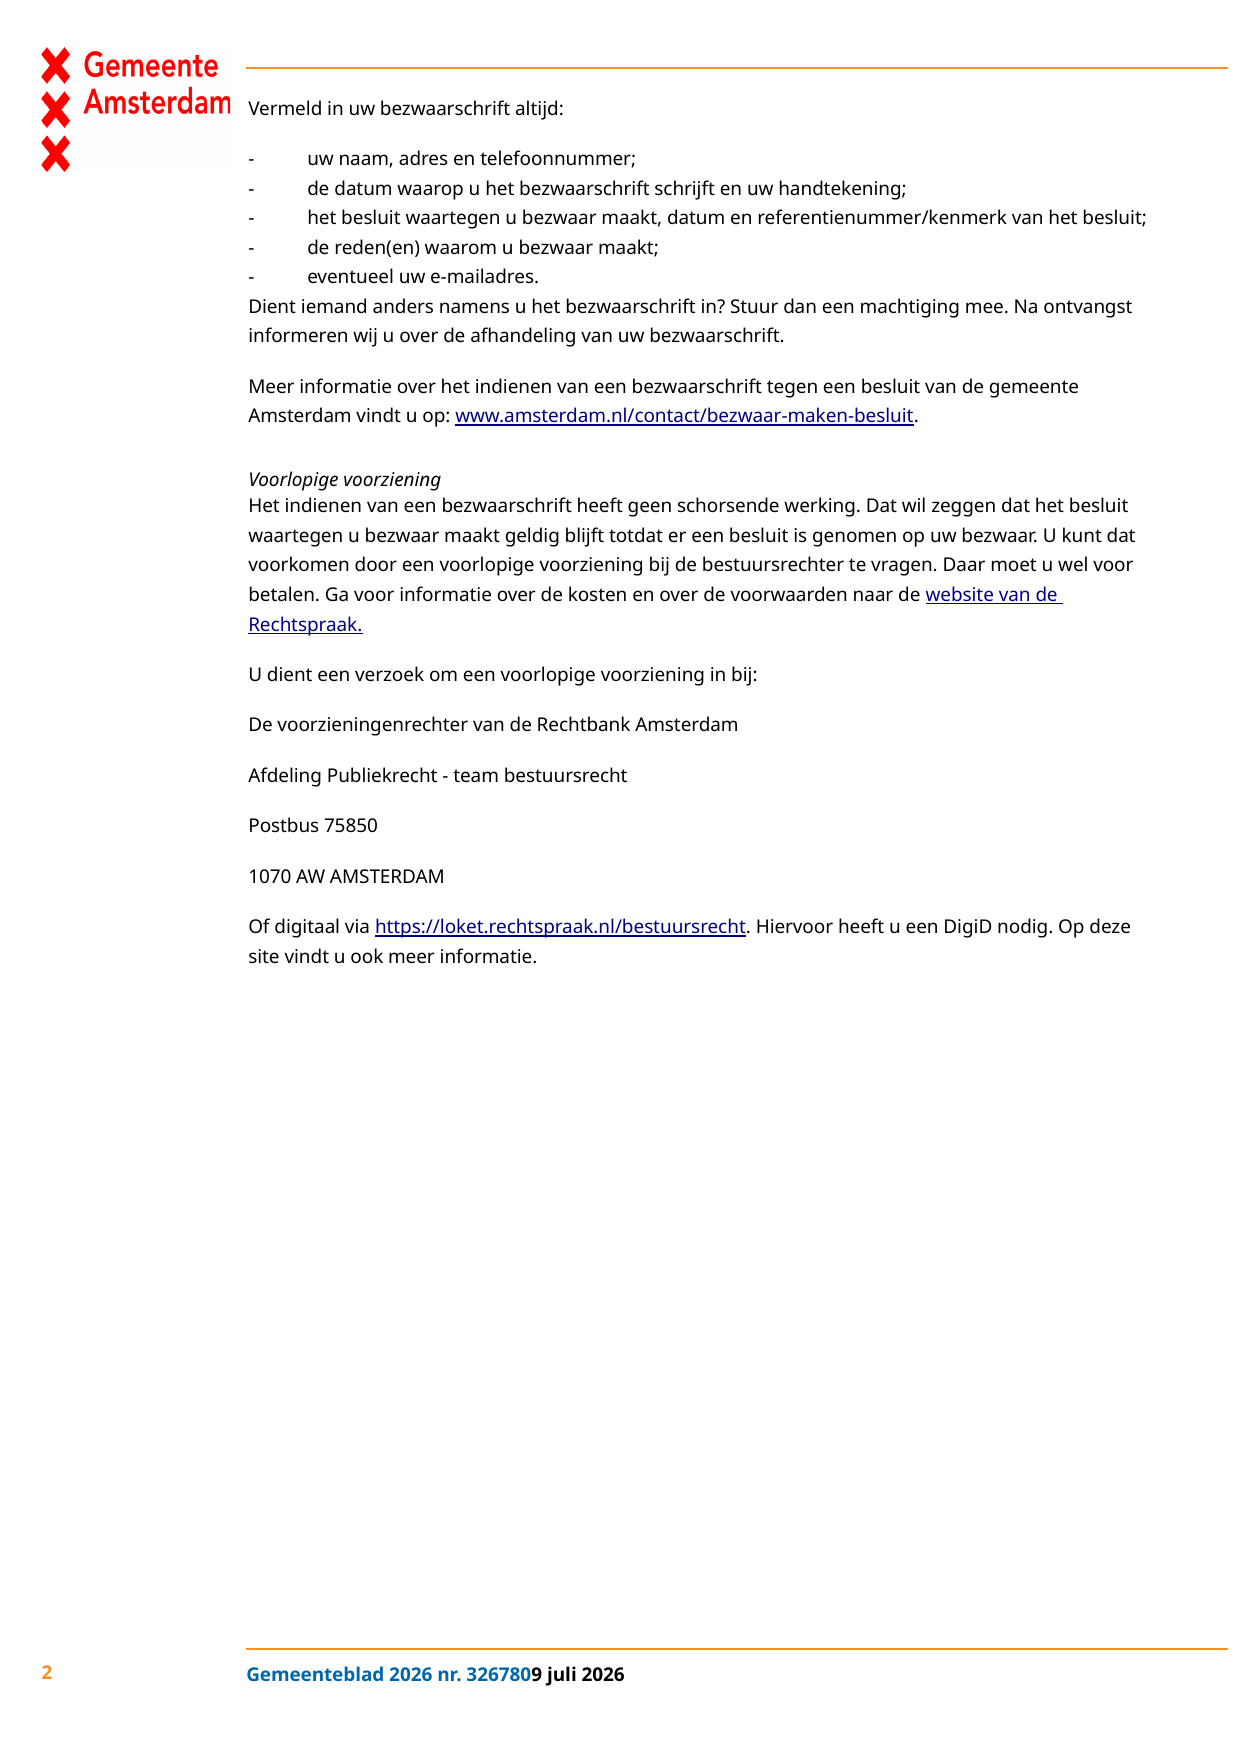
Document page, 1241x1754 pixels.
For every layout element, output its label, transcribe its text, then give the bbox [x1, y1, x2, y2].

text Of digitaal via https://loket.rechtspraak.nl/bestuursrecht. Hiervoor heeft u een DigiD nodig. Op deze site vindt u ook meer informatie. [248, 913, 1152, 968]
text 1070 AW AMSTERDAM [248, 863, 1152, 888]
list de datum waarop u het bezwaarschrift schrijft en uw handtekening; [248, 175, 1152, 201]
list het besluit waartegen u bezwaar maakt, datum en referentienummer/kenmerk van het besluit; [248, 204, 1152, 230]
text Voorlopige voorziening [248, 467, 1152, 492]
text Meer informatie over het indienen van een bezwaarschrift tegen een besluit van de gemeente Amsterdam vindt u op: www.amsterdam.nl/contact/bezwaar-maken-besluit. [248, 373, 1152, 428]
list eventueel uw e-mailadres. [248, 263, 1152, 289]
text Vermeld in uw bezwaarschrift altijd: [248, 95, 1152, 121]
text Dient iemand anders namens u het bezwaarschrift in? Stuur dan een machtiging mee. Na ontvangst informeren wij u over de afhandeling van uw bezwaarschrift. [248, 293, 1152, 348]
text De voorzieningenrechter van de Rechtbank Amsterdam [248, 712, 1152, 737]
list de reden(en) waarom u bezwaar maakt; [248, 234, 1152, 260]
list uw naam, adres en telefoonnummer; [248, 145, 1152, 171]
text U dient een verzoek om een voorlopige voorziening in bij: [248, 661, 1152, 687]
text Het indienen van een bezwaarschrift heeft geen schorsende werking. Dat wil zeggen dat het besluit waartegen u bezwaar maakt geldig blijft totdat er een besluit is genomen op uw bezwaar. U kunt dat voorkomen door een voorlopige voorziening bij de bestuursrechter te vragen. Daar moet u wel voor betalen. Ga voor informatie over de kosten en over de voorwaarden naar de website van de Rechtspraak. [248, 492, 1152, 636]
picture [41, 47, 231, 172]
text Afdeling Publiekrecht - team bestuursrecht [248, 762, 1152, 788]
text Postbus 75850 [248, 812, 1152, 838]
